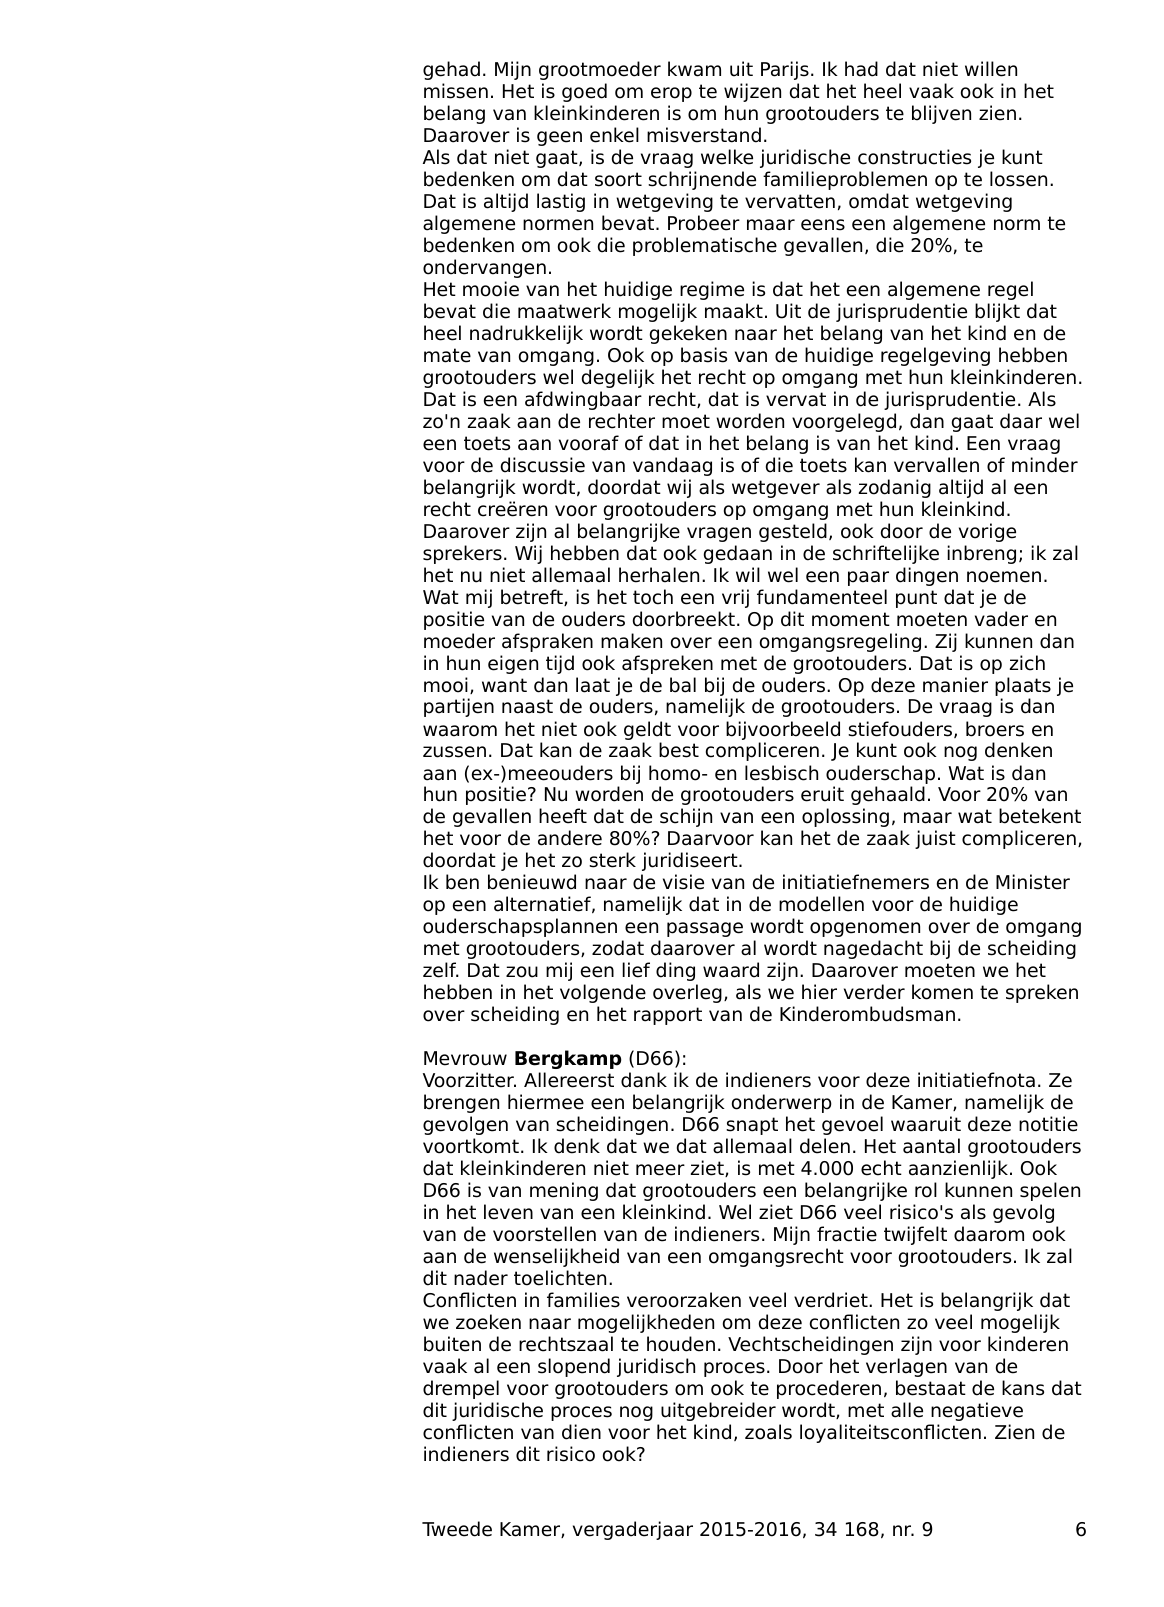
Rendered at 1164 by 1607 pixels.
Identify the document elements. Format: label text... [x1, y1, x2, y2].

text gehad. Mijn grootmoeder kwam uit Parijs. Ik had dat niet willen missen. Het is goed om erop te wijzen dat het heel vaak ook in het belang van kleinkinderen is om hun grootouders te blijven zien. Daarover is geen enkel misverstand. [422, 59, 1087, 147]
text Het mooie van het huidige regime is dat het een algemene regel bevat die maatwerk mogelijk maakt. Uit de jurisprudentie blijkt dat heel nadrukkelijk wordt gekeken naar het belang van het kind en de mate van omgang. Ook op basis van de huidige regelgeving hebben grootouders wel degelijk het recht op omgang met hun kleinkinderen. Dat is een afdwingbaar recht, dat is vervat in de jurisprudentie. Als zo'n zaak aan de rechter moet worden voorgelegd, dan gaat daar wel een toets aan vooraf of dat in het belang is van het kind. Een vraag voor de discussie van vandaag is of die toets kan vervallen of minder belangrijk wordt, doordat wij als wetgever als zodanig altijd al een recht creëren voor grootouders op omgang met hun kleinkind. Daarover zijn al belangrijke vragen gesteld, ook door de vorige sprekers. Wij hebben dat ook gedaan in de schriftelijke inbreng; ik zal het nu niet allemaal herhalen. Ik wil wel een paar dingen noemen. [422, 279, 1087, 587]
text Mevrouw Bergkamp (D66): [422, 1048, 1087, 1070]
text Als dat niet gaat, is de vraag welke juridische constructies je kunt bedenken om dat soort schrijnende familieproblemen op te lossen. Dat is altijd lastig in wetgeving te vervatten, omdat wetgeving algemene normen bevat. Probeer maar eens een algemene norm te bedenken om ook die problematische gevallen, die 20%, te ondervangen. [422, 147, 1087, 279]
text Conflicten in families veroorzaken veel verdriet. Het is belangrijk dat we zoeken naar mogelijkheden om deze conflicten zo veel mogelijk buiten de rechtszaal te houden. Vechtscheidingen zijn voor kinderen vaak al een slopend juridisch proces. Door het verlagen van de drempel voor grootouders om ook te procederen, bestaat de kans dat dit juridische proces nog uitgebreider wordt, met alle negatieve conflicten van dien voor het kind, zoals loyaliteitsconflicten. Zien de indieners dit risico ook? [422, 1290, 1087, 1466]
text Wat mij betreft, is het toch een vrij fundamenteel punt dat je de positie van de ouders doorbreekt. Op dit moment moeten vader en moeder afspraken maken over een omgangsregeling. Zij kunnen dan in hun eigen tijd ook afspreken met de grootouders. Dat is op zich mooi, want dan laat je de bal bij de ouders. Op deze manier plaats je partijen naast de ouders, namelijk de grootouders. De vraag is dan waarom het niet ook geldt voor bijvoorbeeld stiefouders, broers en zussen. Dat kan de zaak best compliceren. Je kunt ook nog denken aan (ex-)meeouders bij homo- en lesbisch ouderschap. Wat is dan hun positie? Nu worden de grootouders eruit gehaald. Voor 20% van de gevallen heeft dat de schijn van een oplossing, maar wat betekent het voor de andere 80%? Daarvoor kan het de zaak juist compliceren, doordat je het zo sterk juridiseert. [422, 587, 1087, 872]
text Ik ben benieuwd naar de visie van de initiatiefnemers en de Minister op een alternatief, namelijk dat in de modellen voor de huidige ouderschapsplannen een passage wordt opgenomen over de omgang met grootouders, zodat daarover al wordt nagedacht bij de scheiding zelf. Dat zou mij een lief ding waard zijn. Daarover moeten we het hebben in het volgende overleg, als we hier verder komen te spreken over scheiding en het rapport van de Kinderombudsman. [422, 872, 1087, 1026]
text Voorzitter. Allereerst dank ik de indieners voor deze initiatiefnota. Ze brengen hiermee een belangrijk onderwerp in de Kamer, namelijk de gevolgen van scheidingen. D66 snapt het gevoel waaruit deze notitie voortkomt. Ik denk dat we dat allemaal delen. Het aantal grootouders dat kleinkinderen niet meer ziet, is met 4.000 echt aanzienlijk. Ook D66 is van mening dat grootouders een belangrijke rol kunnen spelen in het leven van een kleinkind. Wel ziet D66 veel risico's als gevolg van de voorstellen van de indieners. Mijn fractie twijfelt daarom ook aan de wenselijkheid van een omgangsrecht voor grootouders. Ik zal dit nader toelichten. [422, 1070, 1087, 1290]
